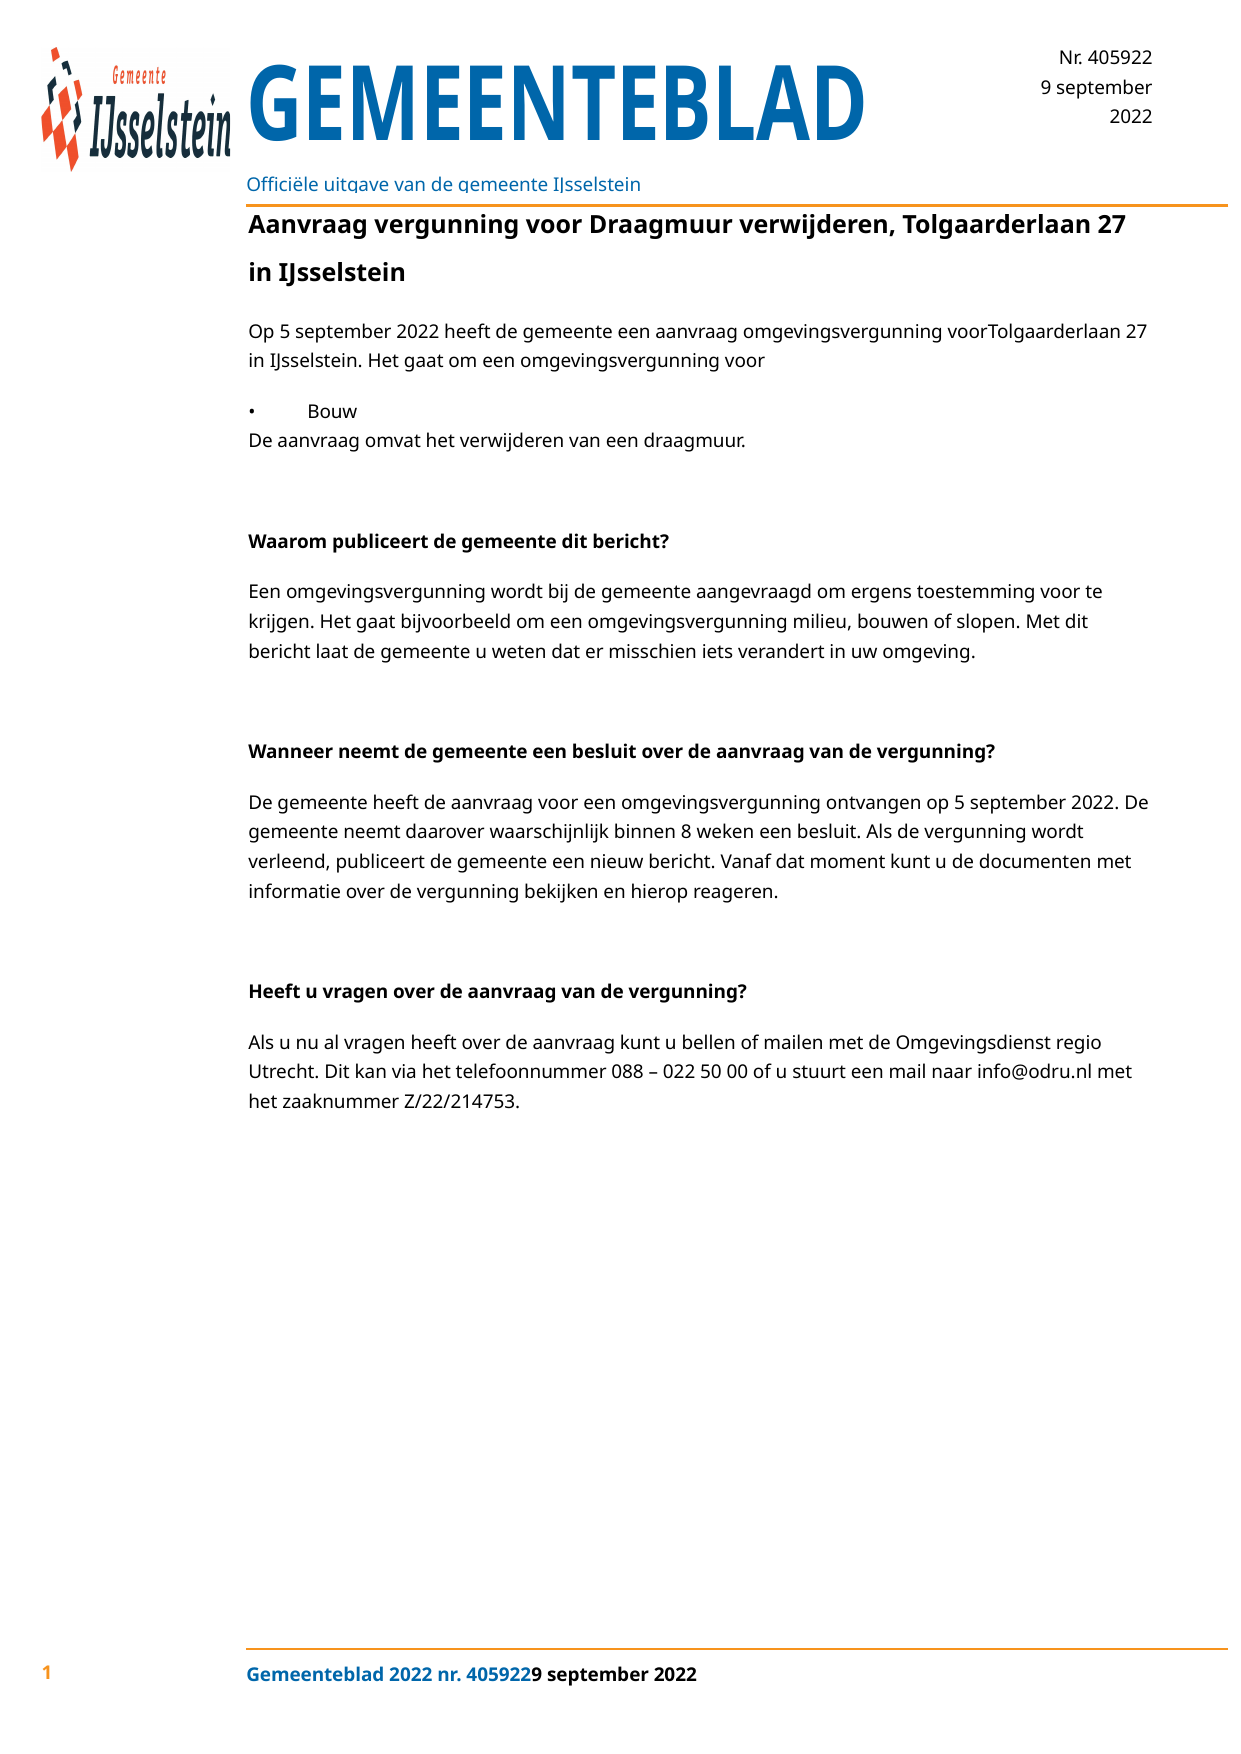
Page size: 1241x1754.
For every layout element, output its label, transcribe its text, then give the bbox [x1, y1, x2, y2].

text Wanneer neemt de gemeente een besluit over de aanvraag van de vergunning? [248, 739, 1152, 764]
text Als u nu al vragen heeft over de aanvraag kunt u bellen of mailen met de Omgevingsdienst regio Utrecht. Dit kan via het telefoonnummer 088 – 022 50 00 of u stuurt een mail naar info@odru.nl met het zaaknummer Z/22/214753. [248, 1029, 1152, 1114]
text Op 5 september 2022 heeft de gemeente een aanvraag omgevingsvergunning voorTolgaarderlaan 27 in IJsselstein. Het gaat om een omgevingsvergunning voor [248, 318, 1152, 373]
picture [41, 47, 231, 172]
text Aanvraag vergunning voor Draagmuur verwijderen, Tolgaarderlaan 27 in IJsselstein [248, 207, 1152, 288]
text Een omgevingsvergunning wordt bij de gemeente aangevraagd om ergens toestemming voor te krijgen. Het gaat bijvoorbeeld om een omgevingsvergunning milieu, bouwen of slopen. Met dit bericht laat de gemeente u weten dat er misschien iets verandert in uw omgeving. [248, 579, 1152, 664]
text De aanvraag omvat het verwijderen van een draagmuur. [248, 427, 1152, 453]
text De gemeente heeft de aanvraag voor een omgevingsvergunning ontvangen op 5 september 2022. De gemeente neemt daarover waarschijnlijk binnen 8 weken een besluit. Als de vergunning wordt verleend, publiceert de gemeente een nieuw bericht. Vanaf dat moment kunt u de documenten met informatie over de vergunning bekijken en hierop reageren. [248, 789, 1152, 904]
text Waarom publiceert de gemeente dit bericht? [248, 528, 1152, 554]
list Bouw [248, 398, 1152, 424]
text Heeft u vragen over de aanvraag van de vergunning? [248, 979, 1152, 1004]
